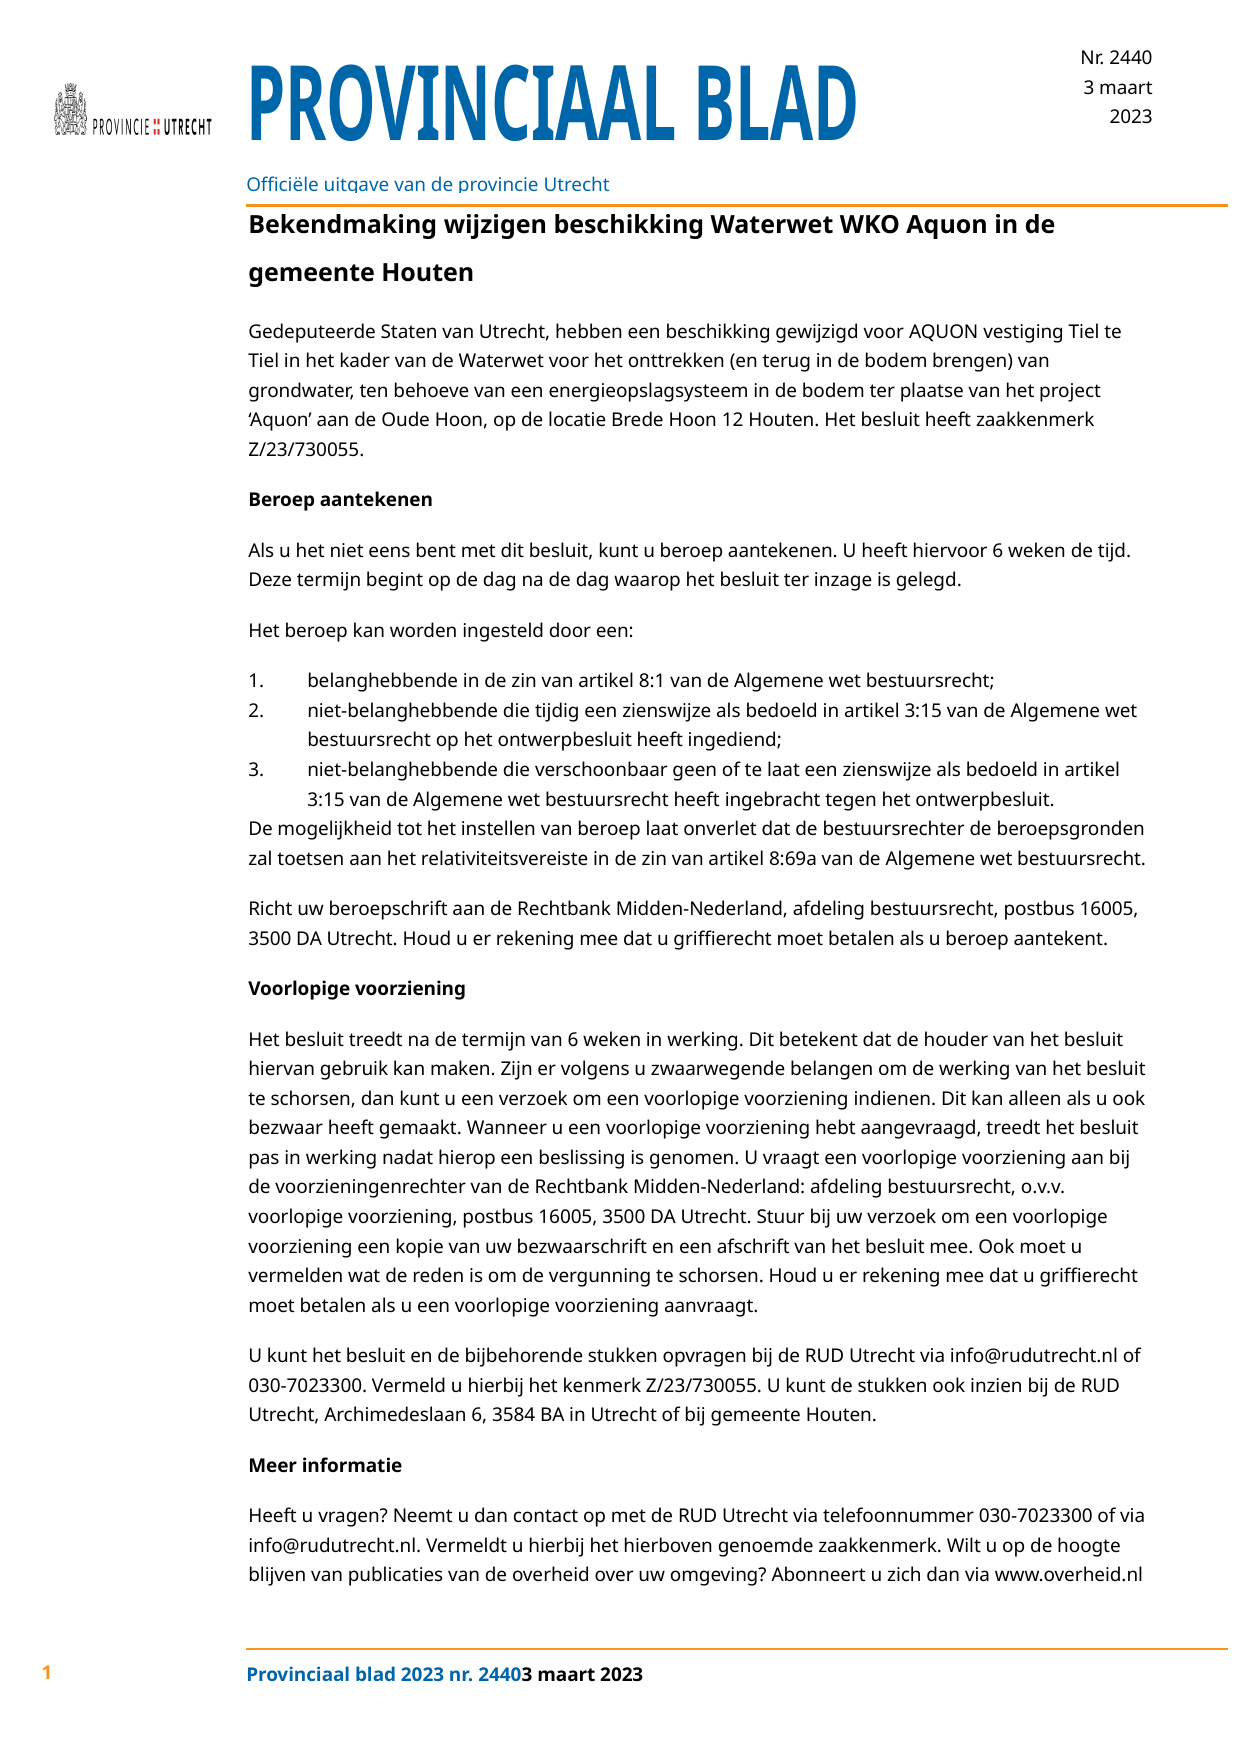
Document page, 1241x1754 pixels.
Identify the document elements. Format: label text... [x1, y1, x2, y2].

list belanghebbende in de zin van artikel 8:1 van de Algemene wet bestuursrecht; [248, 667, 1152, 693]
list niet-belanghebbende die verschoonbaar geen of te laat een zienswijze als bedoeld in artikel 3:15 van de Algemene wet bestuursrecht heeft ingebracht tegen het ontwerpbesluit. [248, 756, 1152, 812]
text Het beroep kan worden ingesteld door een: [248, 617, 1152, 643]
text Als u het niet eens bent met dit besluit, kunt u beroep aantekenen. U heeft hiervoor 6 weken de tijd. Deze termijn begint op de dag na de dag waarop het besluit ter inzage is gelegd. [248, 537, 1152, 592]
text Voorlopige voorziening [248, 975, 1152, 1001]
text Richt uw beroepschrift aan de Rechtbank Midden-Nederland, afdeling bestuursrecht, postbus 16005, 3500 DA Utrecht. Houd u er rekening mee dat u griffierecht moet betalen als u beroep aantekent. [248, 895, 1152, 951]
picture [41, 47, 231, 172]
text Bekendmaking wijzigen beschikking Waterwet WKO Aquon in de gemeente Houten [248, 207, 1152, 288]
text Heeft u vragen? Neemt u dan contact op met de RUD Utrecht via telefoonnummer 030-7023300 of via info@rudutrecht.nl. Vermeldt u hierbij het hierboven genoemde zaakkenmerk. Wilt u op de hoogte blijven van publicaties van de overheid over uw omgeving? Abonneert u zich dan via www.overheid.nl [248, 1502, 1152, 1587]
text U kunt het besluit en de bijbehorende stukken opvragen bij de RUD Utrecht via info@rudutrecht.nl of 030-7023300. Vermeld u hierbij het kenmerk Z/23/730055. U kunt de stukken ook inzien bij de RUD Utrecht, Archimedeslaan 6, 3584 BA in Utrecht of bij gemeente Houten. [248, 1342, 1152, 1427]
list niet-belanghebbende die tijdig een zienswijze als bedoeld in artikel 3:15 van de Algemene wet bestuursrecht op het ontwerpbesluit heeft ingediend; [248, 697, 1152, 752]
text Gedeputeerde Staten van Utrecht, hebben een beschikking gewijzigd voor AQUON vestiging Tiel te Tiel in het kader van de Waterwet voor het onttrekken (en terug in de bodem brengen) van grondwater, ten behoeve van een energieopslagsysteem in de bodem ter plaatse van het project ‘Aquon’ aan de Oude Hoon, op de locatie Brede Hoon 12 Houten. Het besluit heeft zaakkenmerk Z/23/730055. [248, 318, 1152, 462]
text Meer informatie [248, 1452, 1152, 1478]
text Het besluit treedt na de termijn van 6 weken in werking. Dit betekent dat de houder van het besluit hiervan gebruik kan maken. Zijn er volgens u zwaarwegende belangen om de werking van het besluit te schorsen, dan kunt u een verzoek om een voorlopige voorziening indienen. Dit kan alleen als u ook bezwaar heeft gemaakt. Wanneer u een voorlopige voorziening hebt aangevraagd, treedt het besluit pas in werking nadat hierop een beslissing is genomen. U vraagt een voorlopige voorziening aan bij de voorzieningenrechter van de Rechtbank Midden-Nederland: afdeling bestuursrecht, o.v.v. voorlopige voorziening, postbus 16005, 3500 DA Utrecht. Stuur bij uw verzoek om een voorlopige voorziening een kopie van uw bezwaarschrift en een afschrift van het besluit mee. Ook moet u vermelden wat de reden is om de vergunning te schorsen. Houd u er rekening mee dat u griffierecht moet betalen als u een voorlopige voorziening aanvraagt. [248, 1026, 1152, 1318]
text Beroep aantekenen [248, 487, 1152, 512]
text De mogelijkheid tot het instellen van beroep laat onverlet dat de bestuursrechter de beroepsgronden zal toetsen aan het relativiteitsvereiste in de zin van artikel 8:69a van de Algemene wet bestuursrecht. [248, 815, 1152, 871]
